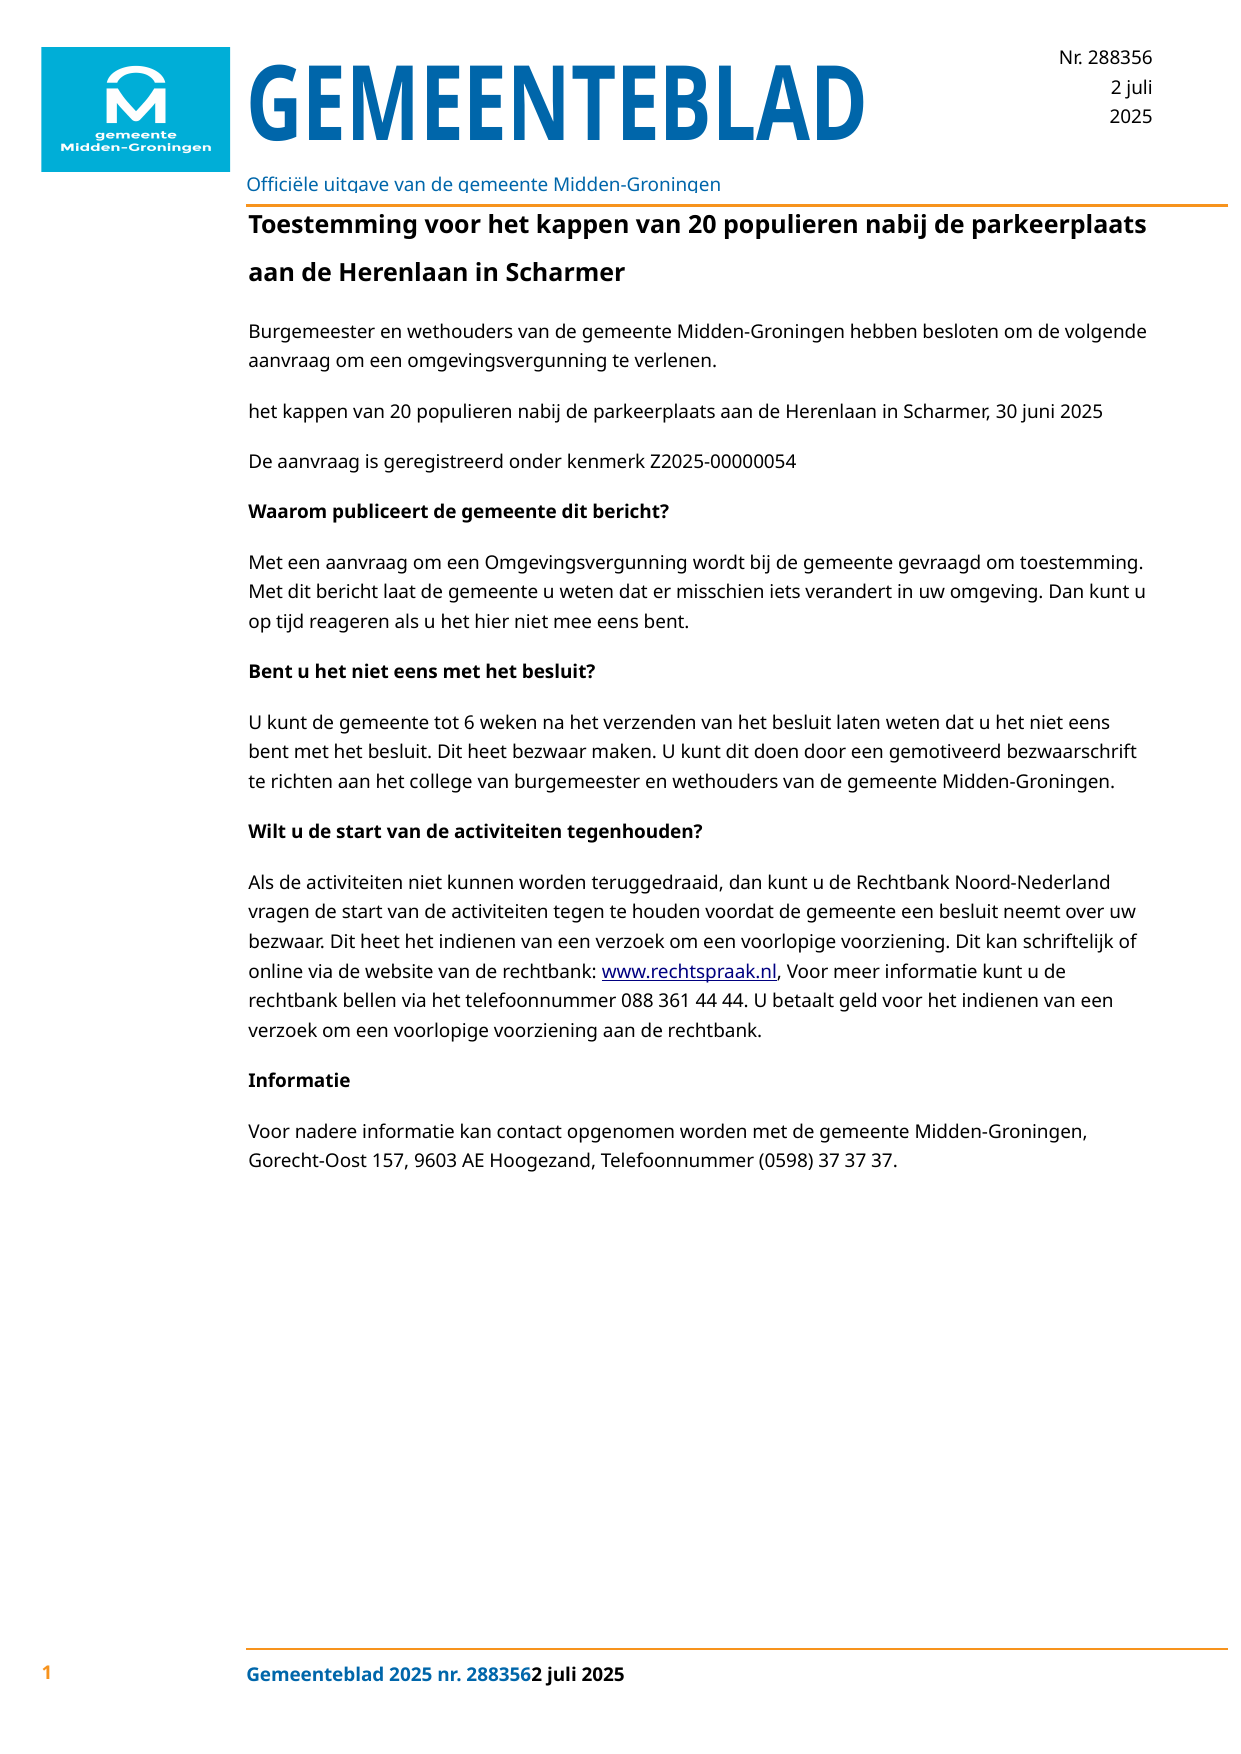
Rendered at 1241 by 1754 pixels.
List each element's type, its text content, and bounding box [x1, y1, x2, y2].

text U kunt de gemeente tot 6 weken na het verzenden van het besluit laten weten dat u het niet eens bent met het besluit. Dit heet bezwaar maken. U kunt dit doen door een gemotiveerd bezwaarschrift te richten aan het college van burgemeester en wethouders van de gemeente Midden-Groningen. [248, 709, 1152, 794]
text Wilt u de start van de activiteiten tegenhouden? [248, 819, 1152, 844]
text Met een aanvraag om een Omgevingsvergunning wordt bij de gemeente gevraagd om toestemming. Met dit bericht laat de gemeente u weten dat er misschien iets verandert in uw omgeving. Dan kunt u op tijd reageren als u het hier niet mee eens bent. [248, 549, 1152, 634]
text De aanvraag is geregistreerd onder kenmerk Z2025-00000054 [248, 448, 1152, 474]
picture [107, 89, 165, 122]
text Toestemming voor het kappen van 20 populieren nabij de parkeerplaats aan de Herenlaan in Scharmer [248, 207, 1152, 288]
text Burgemeester en wethouders van de gemeente Midden-Groningen hebben besloten om de volgende aanvraag om een omgevingsvergunning te verlenen. [248, 318, 1152, 373]
picture [184, 146, 190, 153]
text Voor nadere informatie kan contact opgenomen worden met de gemeente Midden-Groningen, Gorecht-Oost 157, 9603 AE Hoogezand, Telefoonnummer (0598) 37 37 37. [248, 1118, 1152, 1173]
text Waarom publiceert de gemeente dit bericht? [248, 499, 1152, 524]
text Als de activiteiten niet kunnen worden teruggedraaid, dan kunt u de Rechtbank Noord-Nederland vragen de start van de activiteiten tegen te houden voordat de gemeente een besluit neemt over uw bezwaar. Dit heet het indienen van een verzoek om een voorlopige voorziening. Dit kan schriftelijk of online via de website van de rechtbank: www.rechtspraak.nl, Voor meer informatie kunt u de rechtbank bellen via het telefoonnummer 088 361 44 44. U betaalt geld voor het indienen van een verzoek om een voorlopige voorziening aan de rechtbank. [248, 869, 1152, 1043]
picture [108, 66, 164, 82]
text Informatie [248, 1067, 1152, 1093]
text het kappen van 20 populieren nabij de parkeerplaats aan de Herenlaan in Scharmer, 30 juni 2025 [248, 398, 1152, 424]
text Bent u het niet eens met het besluit? [248, 659, 1152, 684]
